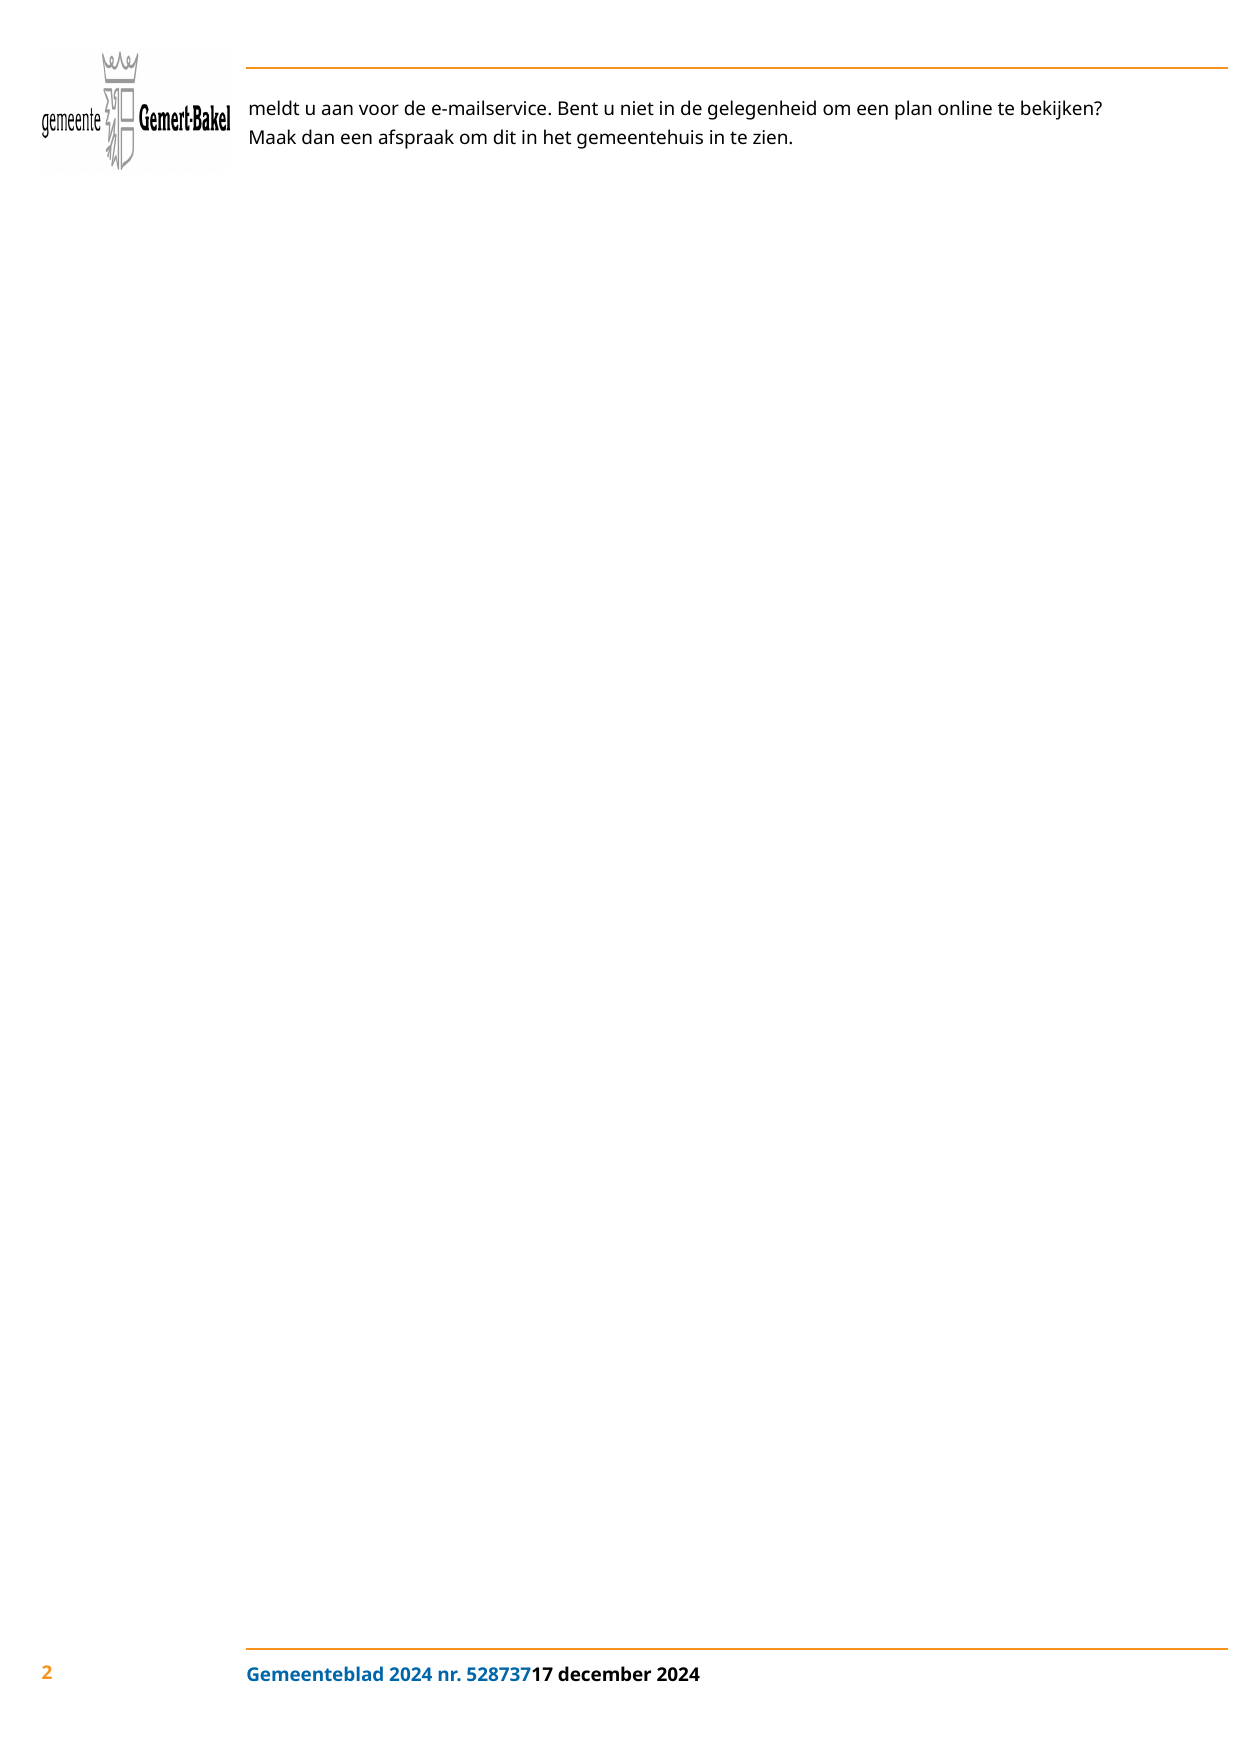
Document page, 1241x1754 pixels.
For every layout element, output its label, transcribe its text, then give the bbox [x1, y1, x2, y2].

picture [41, 47, 231, 172]
text meldt u aan voor de e-mailservice. Bent u niet in de gelegenheid om een plan online te bekijken? Maak dan een afspraak om dit in het gemeentehuis in te zien. [248, 95, 1152, 150]
